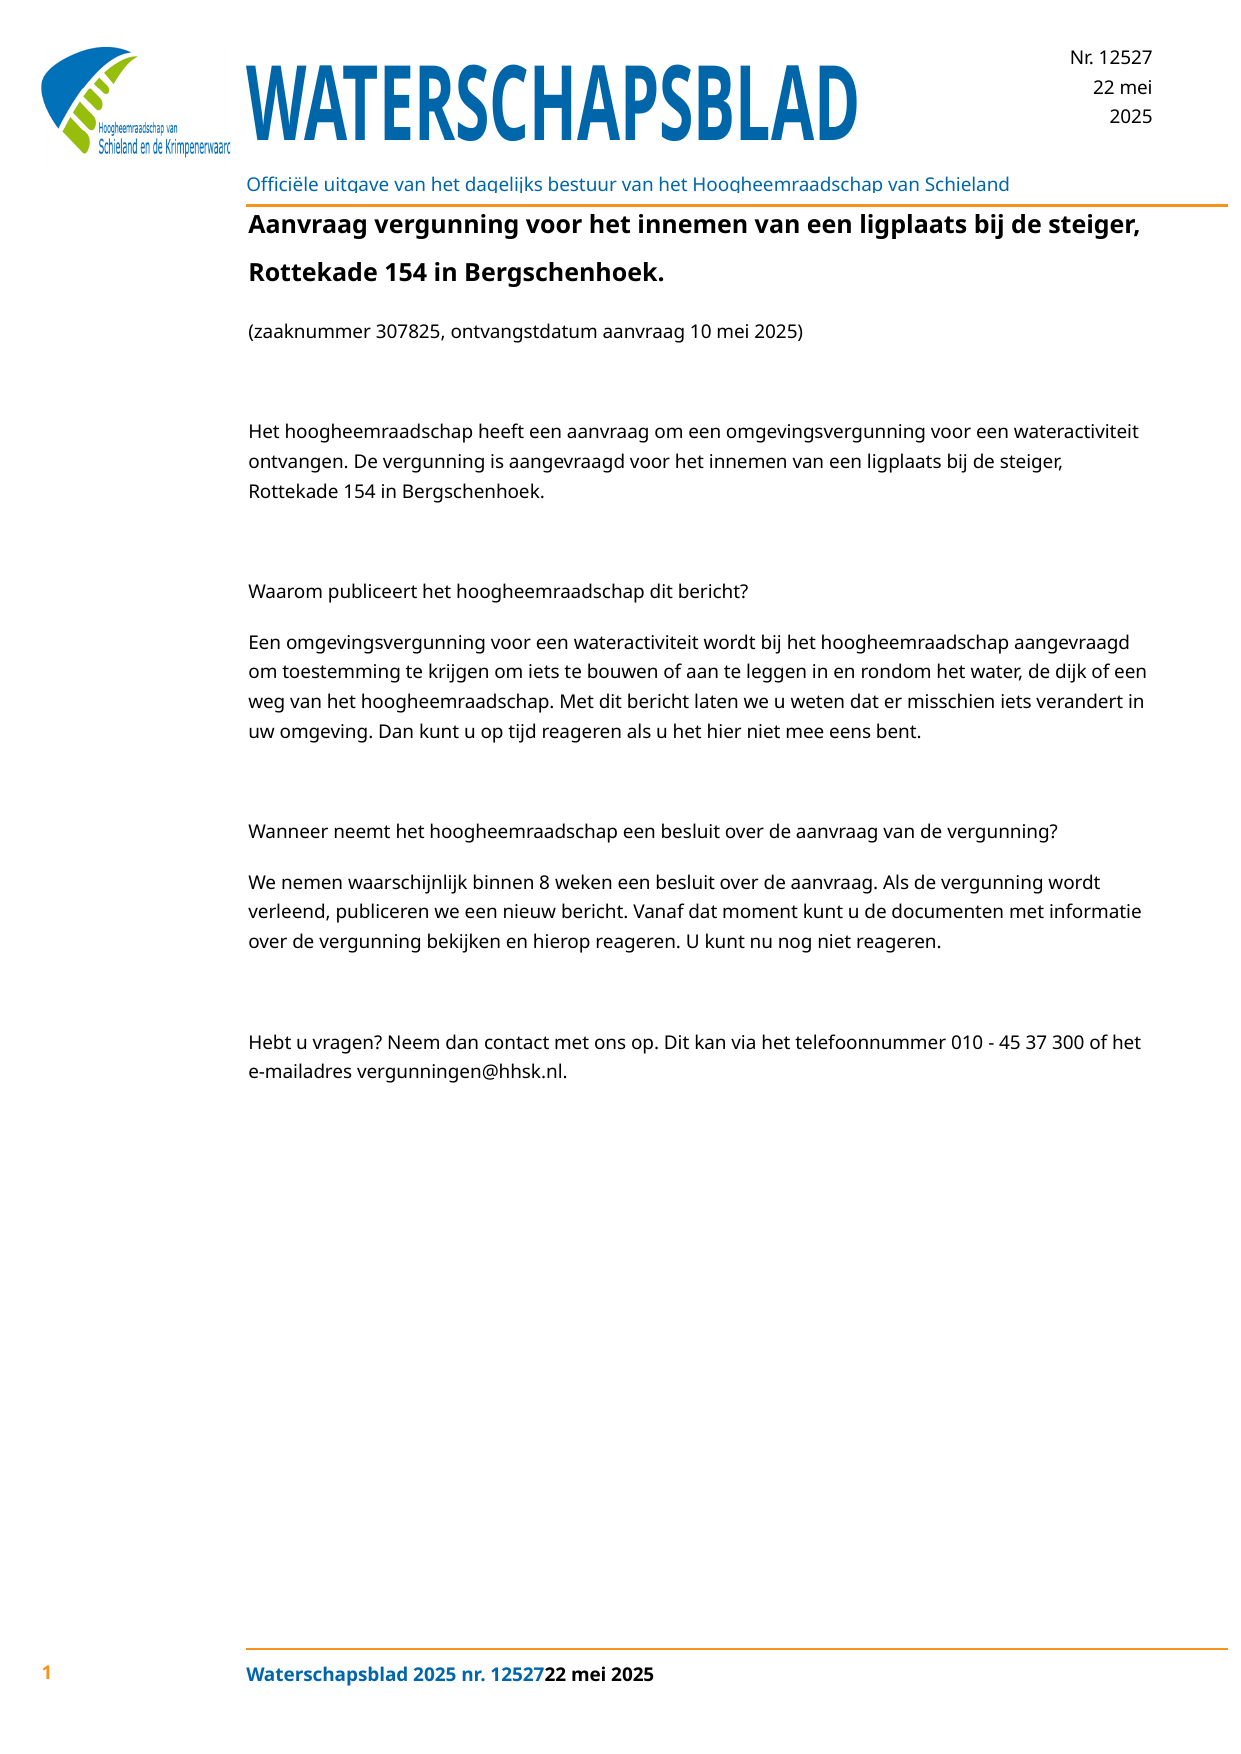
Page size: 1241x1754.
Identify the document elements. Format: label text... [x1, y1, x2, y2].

text We nemen waarschijnlijk binnen 8 weken een besluit over de aanvraag. Als de vergunning wordt verleend, publiceren we een nieuw bericht. Vanaf dat moment kunt u de documenten met informatie over de vergunning bekijken en hierop reageren. U kunt nu nog niet reageren. [248, 869, 1152, 954]
text Aanvraag vergunning voor het innemen van een ligplaats bij de steiger, Rottekade 154 in Bergschenhoek. [248, 207, 1152, 288]
text Waarom publiceert het hoogheemraadschap dit bericht? [248, 579, 1152, 604]
text (zaaknummer 307825, ontvangstdatum aanvraag 10 mei 2025) [248, 318, 1152, 344]
text Een omgevingsvergunning voor een wateractiviteit wordt bij het hoogheemraadschap aangevraagd om toestemming te krijgen om iets te bouwen of aan te leggen in en rondom het water, de dijk of een weg van het hoogheemraadschap. Met dit bericht laten we u weten dat er misschien iets verandert in uw omgeving. Dan kunt u op tijd reageren als u het hier niet mee eens bent. [248, 629, 1152, 744]
text Het hoogheemraadschap heeft een aanvraag om een omgevingsvergunning voor een wateractiviteit ontvangen. De vergunning is aangevraagd voor het innemen van een ligplaats bij de steiger, Rottekade 154 in Bergschenhoek. [248, 419, 1152, 504]
picture [41, 47, 231, 172]
text Hebt u vragen? Neem dan contact met ons op. Dit kan via het telefoonnummer 010 - 45 37 300 of het e-mailadres vergunningen@hhsk.nl. [248, 1029, 1152, 1084]
text Wanneer neemt het hoogheemraadschap een besluit over de aanvraag van de vergunning? [248, 819, 1152, 844]
